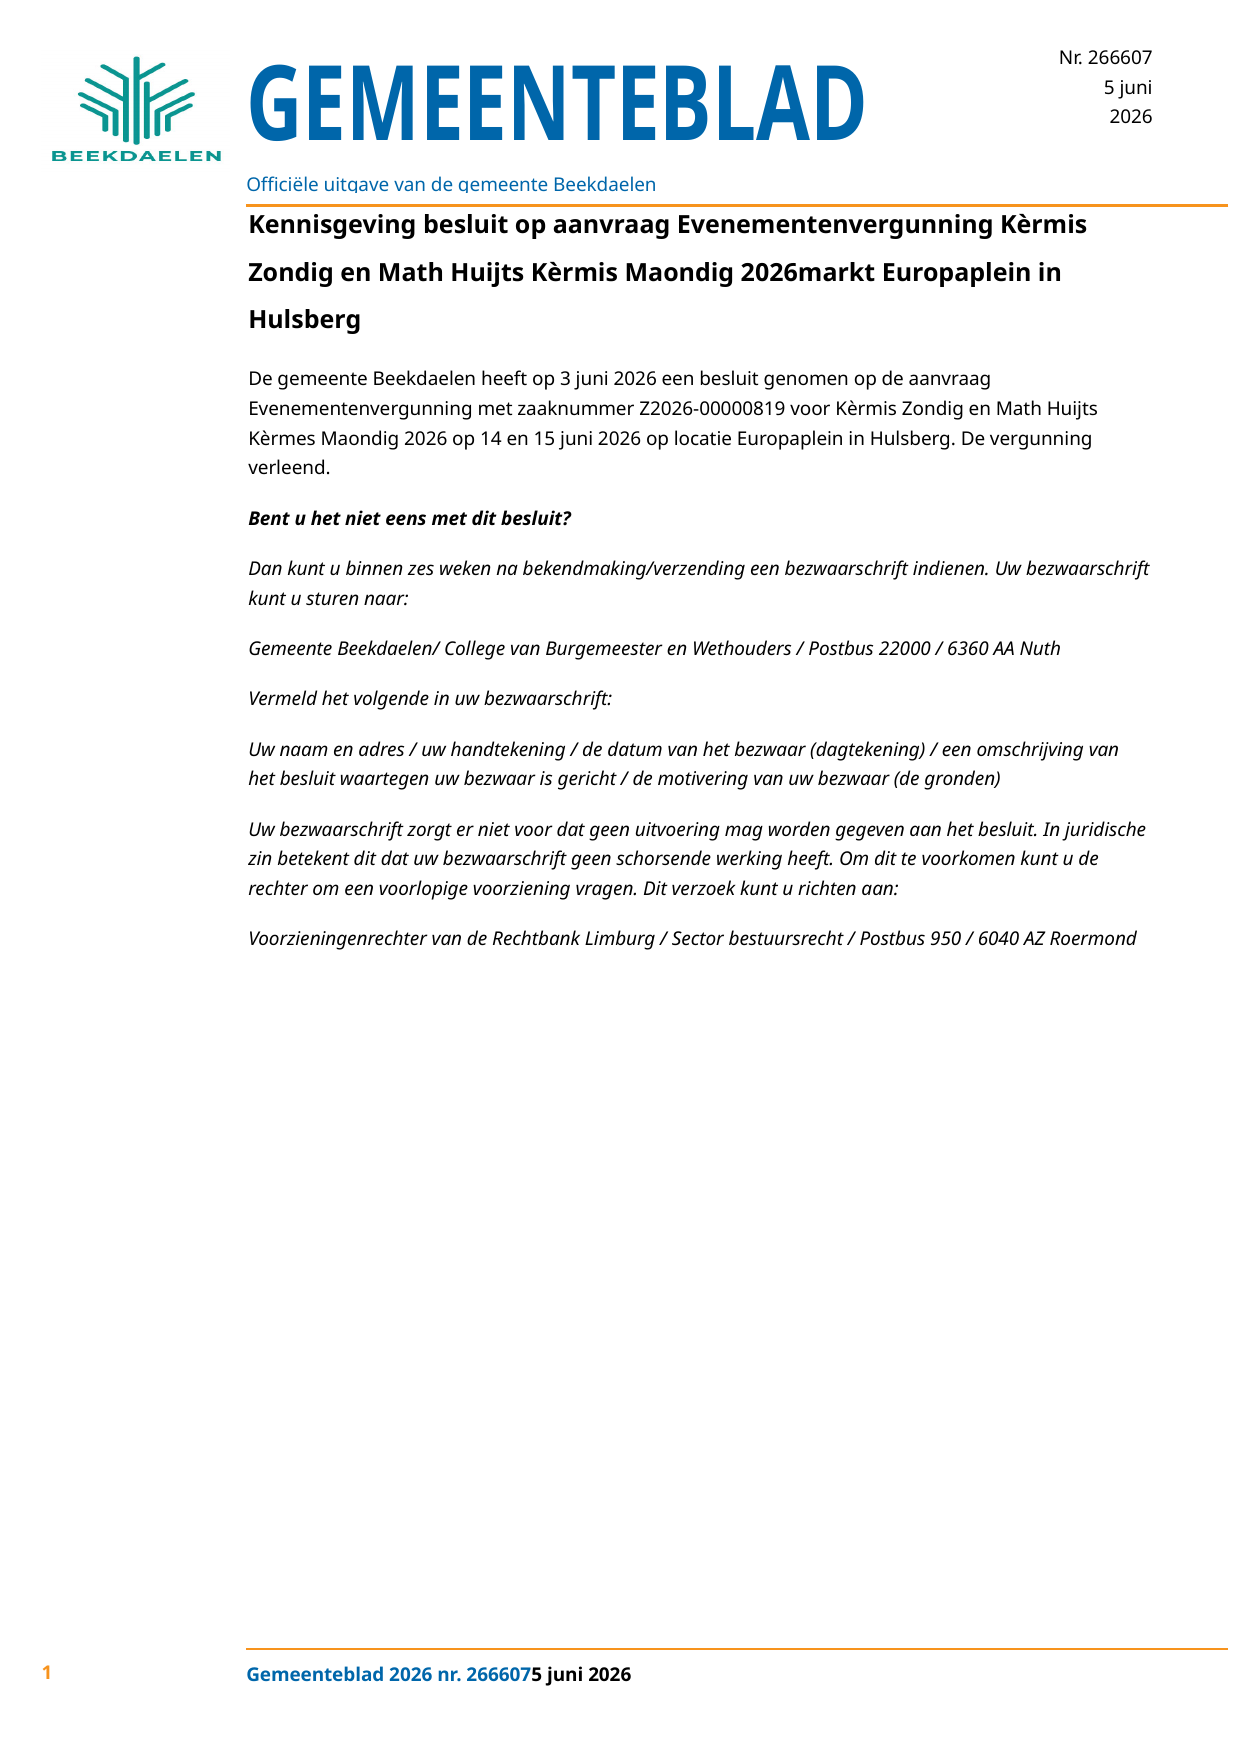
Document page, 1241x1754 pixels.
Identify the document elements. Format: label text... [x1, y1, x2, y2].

text Uw naam en adres / uw handtekening / de datum van het bezwaar (dagtekening) / een omschrijving van het besluit waartegen uw bezwaar is gericht / de motivering van uw bezwaar (de gronden) [248, 736, 1152, 791]
text Bent u het niet eens met dit besluit? [248, 505, 1152, 530]
text Gemeente Beekdaelen/ College van Burgemeester en Wethouders / Postbus 22000 / 6360 AA Nuth [248, 635, 1152, 661]
text De gemeente Beekdaelen heeft op 3 juni 2026 een besluit genomen op de aanvraag Evenementenvergunning met zaaknummer Z2026-00000819 voor Kèrmis Zondig en Math Huijts Kèrmes Maondig 2026 op 14 en 15 juni 2026 op locatie Europaplein in Hulsberg. De vergunning verleend. [248, 366, 1152, 480]
text Vermeld het volgende in uw bezwaarschrift: [248, 686, 1152, 711]
text Kennisgeving besluit op aanvraag Evenementenvergunning Kèrmis Zondig en Math Huijts Kèrmis Maondig 2026markt Europaplein in Hulsberg [248, 207, 1152, 336]
text Dan kunt u binnen zes weken na bekendmaking/verzending een bezwaarschrift indienen. Uw bezwaarschrift kunt u sturen naar: [248, 555, 1152, 610]
text Uw bezwaarschrift zorgt er niet voor dat geen uitvoering mag worden gegeven aan het besluit. In juridische zin betekent dit dat uw bezwaarschrift geen schorsende werking heeft. Om dit te voorkomen kunt u de rechter om een voorlopige voorziening vragen. Dit verzoek kunt u richten aan: [248, 816, 1152, 901]
text Voorzieningenrechter van de Rechtbank Limburg / Sector bestuursrecht / Postbus 950 / 6040 AZ Roermond [248, 926, 1152, 951]
picture [41, 47, 231, 172]
